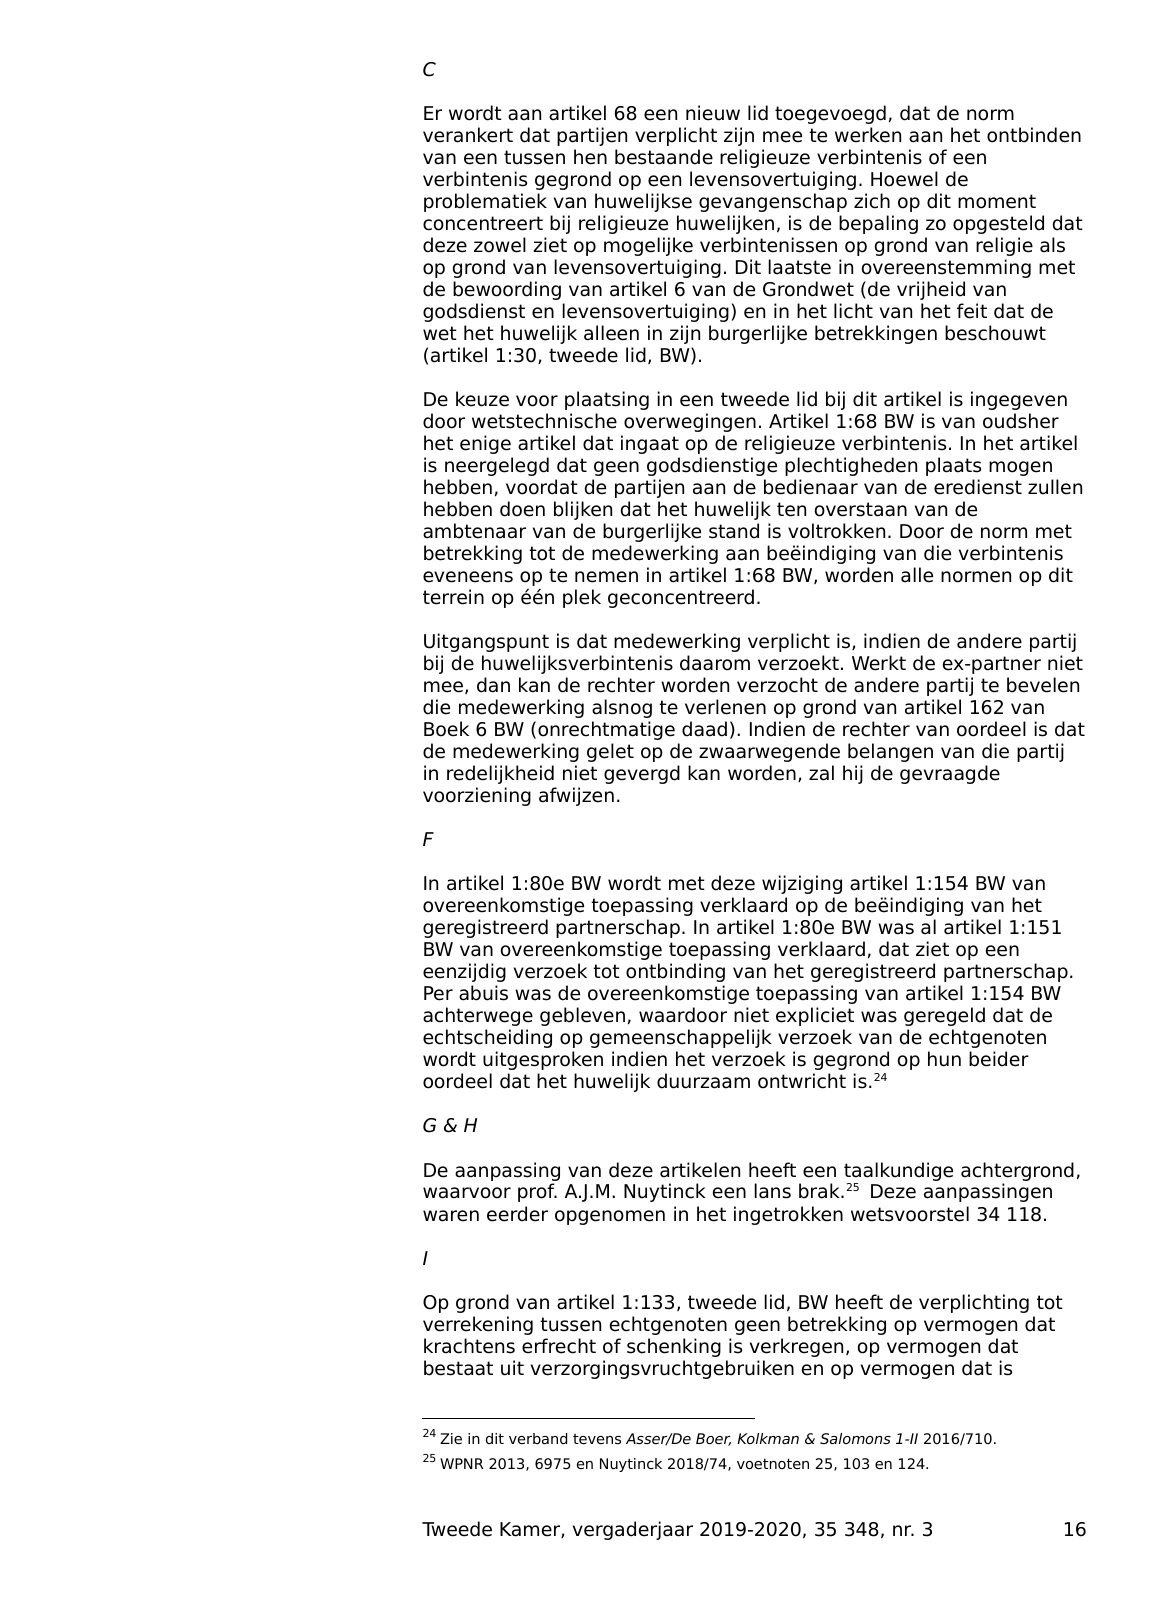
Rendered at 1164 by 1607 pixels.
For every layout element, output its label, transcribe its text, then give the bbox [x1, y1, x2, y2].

text In artikel 1:80e BW wordt met deze wijziging artikel 1:154 BW van overeenkomstige toepassing verklaard op de beëindiging van het geregistreerd partnerschap. In artikel 1:80e BW was al artikel 1:151 BW van overeenkomstige toepassing verklaard, dat ziet op een eenzijdig verzoek tot ontbinding van het geregistreerd partnerschap. Per abuis was de overeenkomstige toepassing van artikel 1:154 BW achterwege gebleven, waardoor niet expliciet was geregeld dat de echtscheiding op gemeenschappelijk verzoek van de echtgenoten wordt uitgesproken indien het verzoek is gegrond op hun beider oordeel dat het huwelijk duurzaam ontwricht is. [422, 873, 1087, 1093]
subtitle F [422, 829, 1087, 851]
subtitle C [422, 59, 1087, 81]
subtitle G & H [422, 1115, 1087, 1137]
text De aanpassing van deze artikelen heeft een taalkundige achtergrond, waarvoor prof. A.J.M. Nuytinck een lans brak. Deze aanpassingen waren eerder opgenomen in het ingetrokken wetsvoorstel 34 118. [422, 1159, 1087, 1225]
text Op grond van artikel 1:133, tweede lid, BW heeft de verplichting tot verrekening tussen echtgenoten geen betrekking op vermogen dat krachtens erfrecht of schenking is verkregen, op vermogen dat bestaat uit verzorgingsvruchtgebruiken en op vermogen dat is [422, 1292, 1087, 1380]
text Uitgangspunt is dat medewerking verplicht is, indien de andere partij bij de huwelijksverbintenis daarom verzoekt. Werkt de ex-partner niet mee, dan kan de rechter worden verzocht de andere partij te bevelen die medewerking alsnog te verlenen op grond van artikel 162 van Boek 6 BW (onrechtmatige daad). Indien de rechter van oordeel is dat de medewerking gelet op de zwaarwegende belangen van die partij in redelijkheid niet gevergd kan worden, zal hij de gevraagde voorziening afwijzen. [422, 631, 1087, 807]
text Zie in dit verband tevens Asser/De Boer, Kolkman & Salomons 1-II 2016/710. [422, 1427, 1087, 1449]
text WPNR 2013, 6975 en Nuytinck 2018/74, voetnoten 25, 103 en 124. [422, 1452, 1087, 1474]
text De keuze voor plaatsing in een tweede lid bij dit artikel is ingegeven door wetstechnische overwegingen. Artikel 1:68 BW is van oudsher het enige artikel dat ingaat op de religieuze verbintenis. In het artikel is neergelegd dat geen godsdienstige plechtigheden plaats mogen hebben, voordat de partijen aan de bedienaar van de eredienst zullen hebben doen blijken dat het huwelijk ten overstaan van de ambtenaar van de burgerlijke stand is voltrokken. Door de norm met betrekking tot de medewerking aan beëindiging van die verbintenis eveneens op te nemen in artikel 1:68 BW, worden alle normen op dit terrein op één plek geconcentreerd. [422, 389, 1087, 609]
subtitle I [422, 1248, 1087, 1269]
text Er wordt aan artikel 68 een nieuw lid toegevoegd, dat de norm verankert dat partijen verplicht zijn mee te werken aan het ontbinden van een tussen hen bestaande religieuze verbintenis of een verbintenis gegrond op een levensovertuiging. Hoewel de problematiek van huwelijkse gevangenschap zich op dit moment concentreert bij religieuze huwelijken, is de bepaling zo opgesteld dat deze zowel ziet op mogelijke verbintenissen op grond van religie als op grond van levensovertuiging. Dit laatste in overeenstemming met de bewoording van artikel 6 van de Grondwet (de vrijheid van godsdienst en levensovertuiging) en in het licht van het feit dat de wet het huwelijk alleen in zijn burgerlijke betrekkingen beschouwt (artikel 1:30, tweede lid, BW). [422, 103, 1087, 367]
